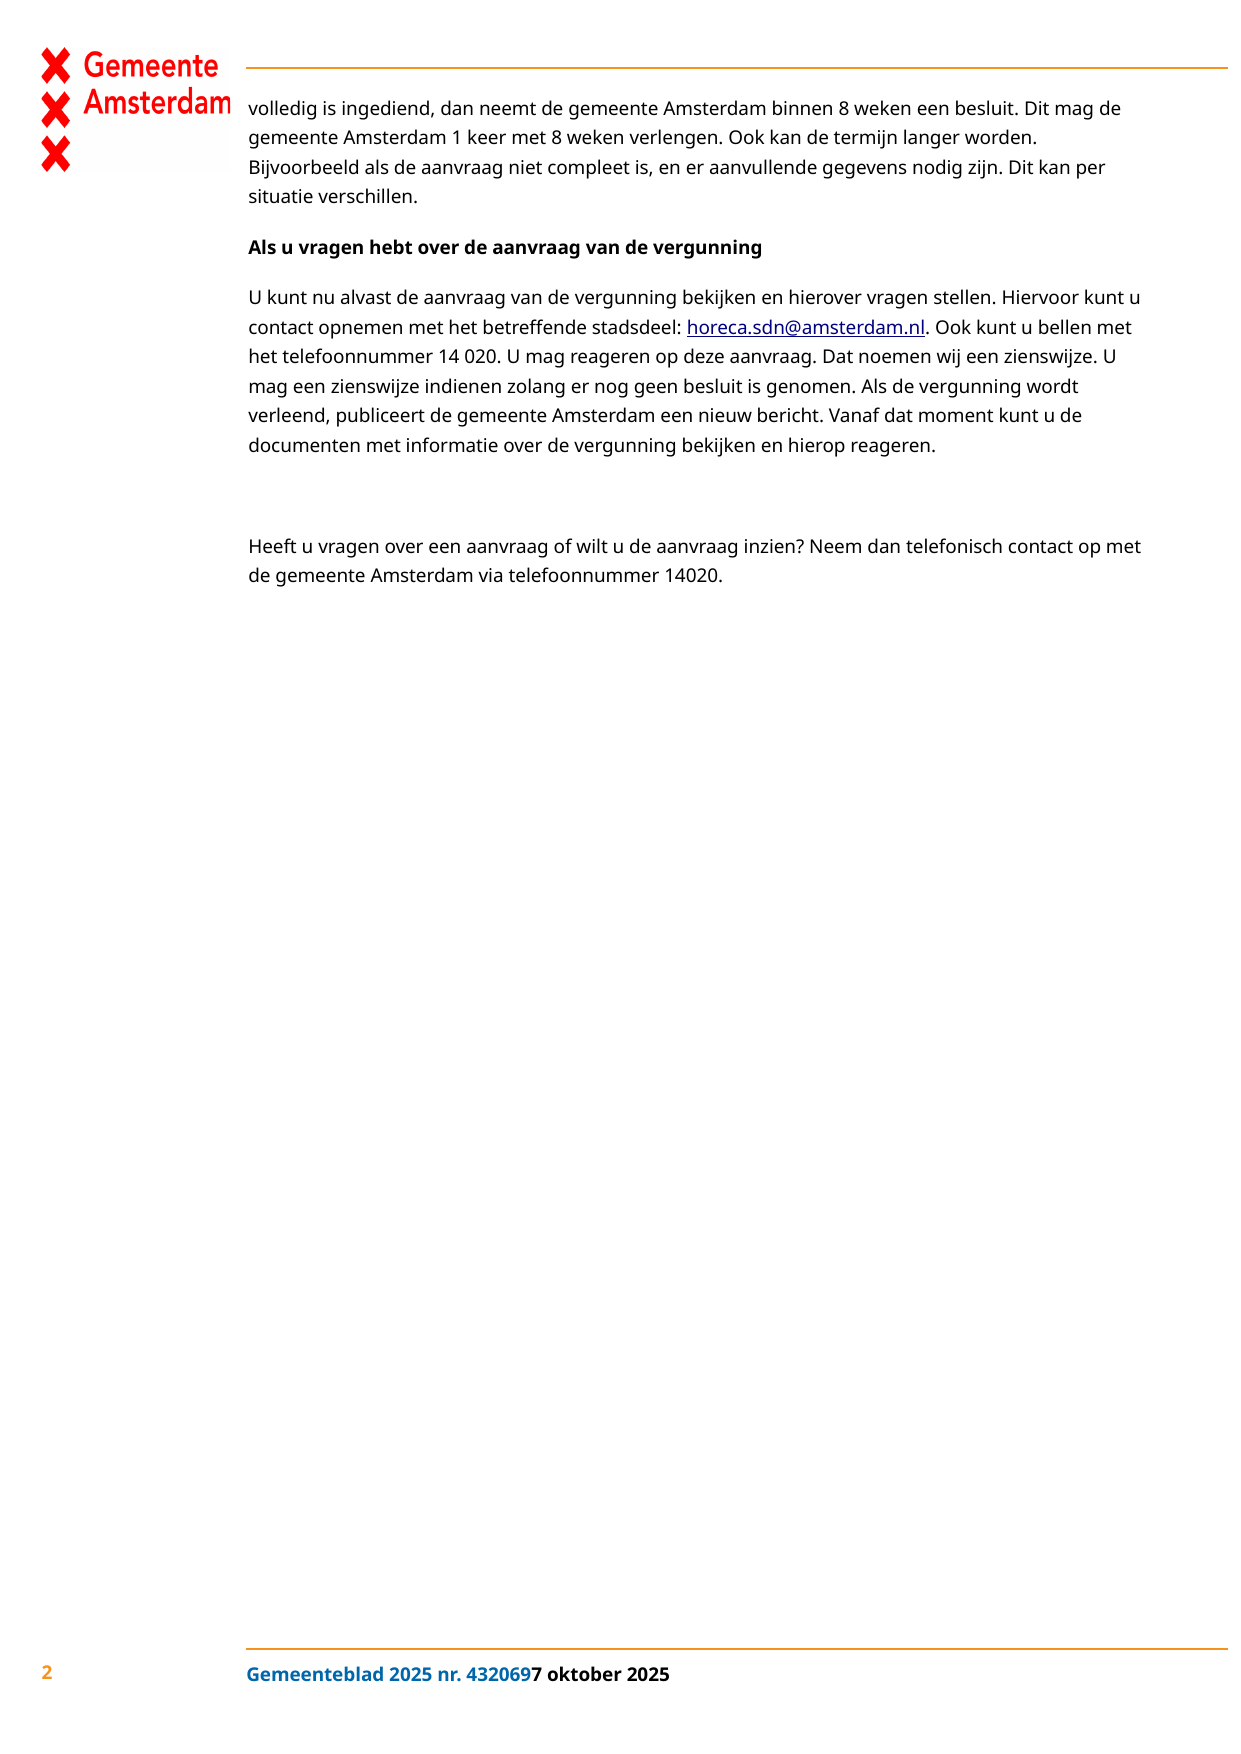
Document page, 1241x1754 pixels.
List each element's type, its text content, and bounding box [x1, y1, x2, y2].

text Heeft u vragen over een aanvraag of wilt u de aanvraag inzien? Neem dan telefonisch contact op met de gemeente Amsterdam via telefoonnummer 14020. [248, 533, 1152, 588]
text volledig is ingediend, dan neemt de gemeente Amsterdam binnen 8 weken een besluit. Dit mag de gemeente Amsterdam 1 keer met 8 weken verlengen. Ook kan de termijn langer worden. Bijvoorbeeld als de aanvraag niet compleet is, en er aanvullende gegevens nodig zijn. Dit kan per situatie verschillen. [248, 95, 1152, 209]
text Als u vragen hebt over de aanvraag van de vergunning [248, 234, 1152, 260]
picture [41, 47, 231, 172]
text U kunt nu alvast de aanvraag van de vergunning bekijken en hierover vragen stellen. Hiervoor kunt u contact opnemen met het betreffende stadsdeel: horeca.sdn@amsterdam.nl. Ook kunt u bellen met het telefoonnummer 14 020. U mag reageren op deze aanvraag. Dat noemen wij een zienswijze. U mag een zienswijze indienen zolang er nog geen besluit is genomen. Als de vergunning wordt verleend, publiceert de gemeente Amsterdam een nieuw bericht. Vanaf dat moment kunt u de documenten met informatie over de vergunning bekijken en hierop reageren. [248, 284, 1152, 458]
